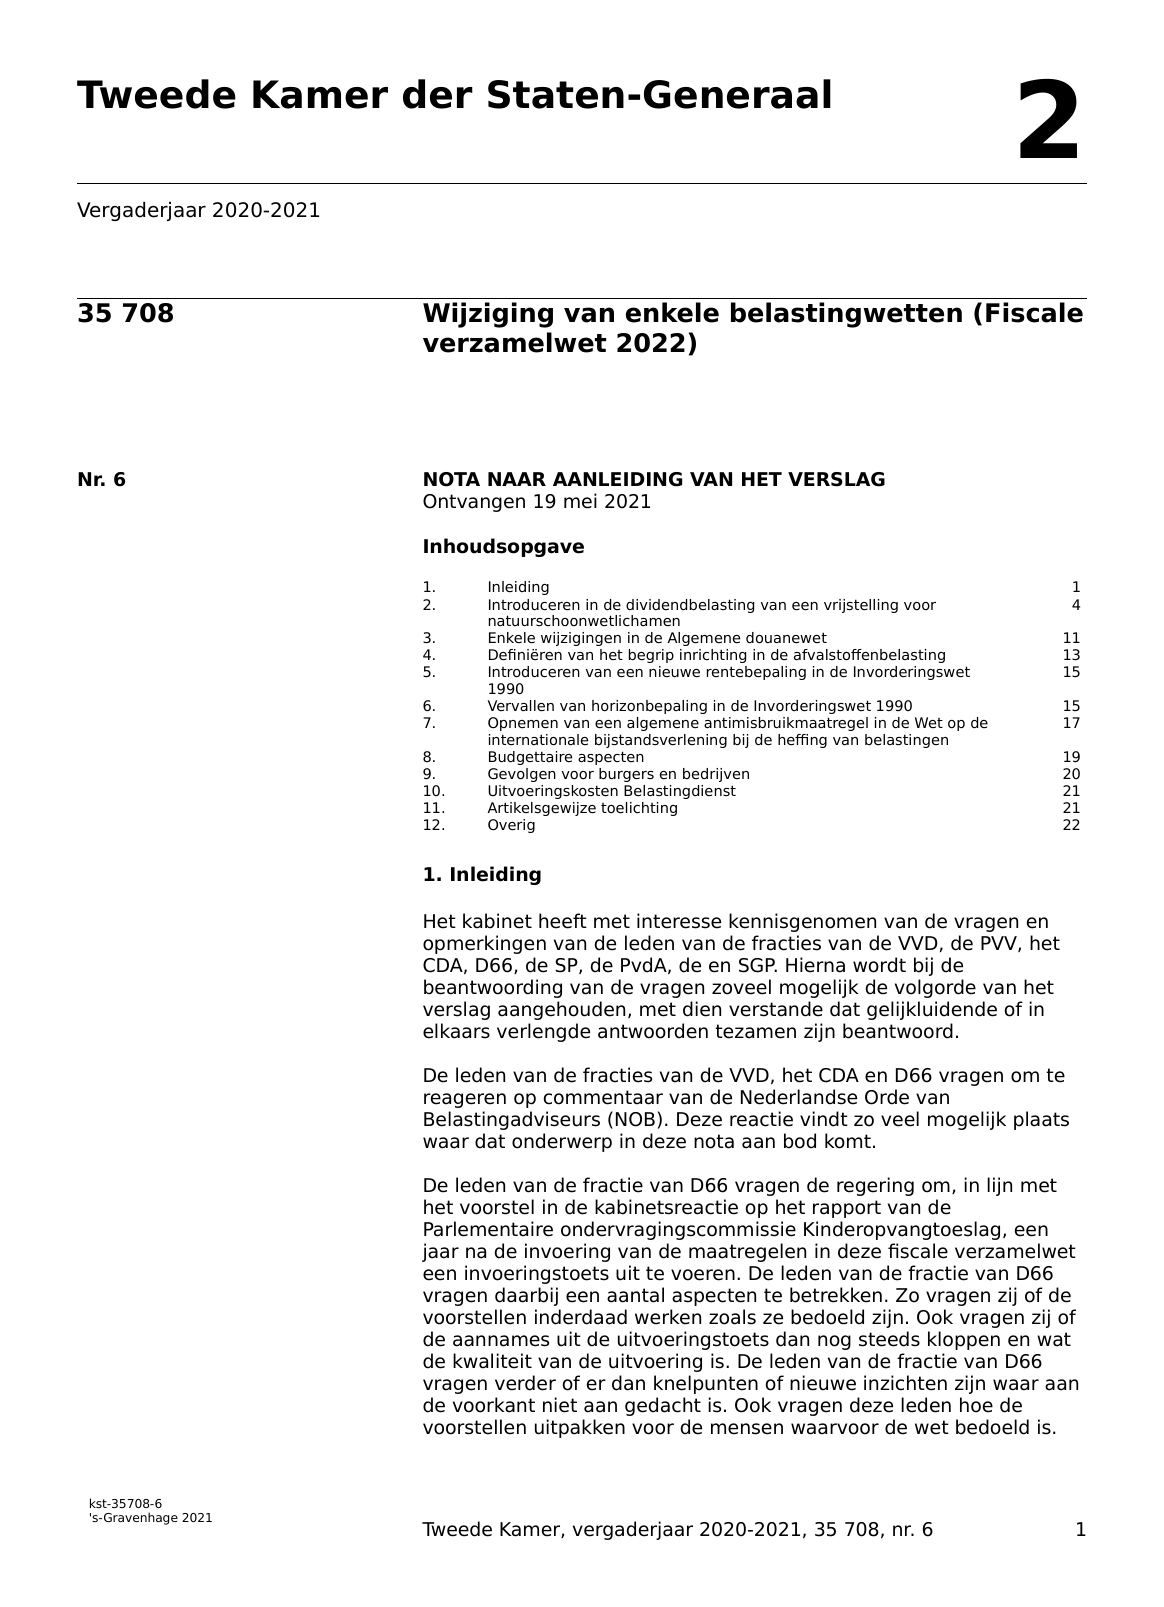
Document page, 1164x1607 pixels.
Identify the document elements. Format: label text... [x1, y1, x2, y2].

table_cell 13 [1013, 647, 1087, 664]
subtitle Nr. 6 NOTA NAAR AANLEIDING VAN HET VERSLAG [77, 469, 1087, 491]
table_cell Definiëren van het begrip inrichting in de afvalstoffenbelasting [481, 647, 1013, 664]
table_cell 21 [1013, 783, 1087, 800]
table_cell Vervallen van horizonbepaling in de Invorderingswet 1990 [481, 698, 1013, 715]
table_cell 7. [422, 715, 481, 749]
table_cell 6. [422, 698, 481, 715]
table_cell 9. [422, 766, 481, 783]
table_cell Introduceren van een nieuwe rentebepaling in de Invorderingswet 1990 [481, 664, 1013, 698]
text De leden van de fracties van de VVD, het CDA en D66 vragen om te reageren op commentaar van de Nederlandse Orde van Belastingadviseurs (NOB). Deze reactie vindt zo veel mogelijk plaats waar dat onderwerp in deze nota aan bod komt. [422, 1065, 1087, 1153]
table_cell 21 [1013, 800, 1087, 817]
table_header Inleiding [481, 579, 1013, 596]
subtitle Inhoudsopgave [422, 536, 1087, 557]
table_cell 12. [422, 817, 481, 834]
table_header 1 [1013, 579, 1087, 596]
table_cell 4. [422, 647, 481, 664]
table_cell 15 [1013, 664, 1087, 698]
table_cell 3. [422, 630, 481, 647]
text Ontvangen 19 mei 2021 [422, 491, 1087, 513]
text 's-Gravenhage 2021 [88, 1511, 323, 1525]
table_cell Vergaderjaar 2020-2021 [77, 184, 1087, 298]
table_cell 11 [1013, 630, 1087, 647]
table_cell 8. [422, 749, 481, 766]
table_cell 15 [1013, 698, 1087, 715]
table_cell 5. [422, 664, 481, 698]
table_cell Enkele wijzigingen in de Algemene douanewet [481, 630, 1013, 647]
table_cell Gevolgen voor burgers en bedrijven [481, 766, 1013, 783]
table_cell Budgettaire aspecten [481, 749, 1013, 766]
table_cell 19 [1013, 749, 1087, 766]
table_cell Overig [481, 817, 1013, 834]
table_cell Artikelsgewijze toelichting [481, 800, 1013, 817]
table_cell Introduceren in de dividendbelasting van een vrijstelling voor natuurschoonwetlichamen [481, 596, 1013, 630]
table_cell Uitvoeringskosten Belastingdienst [481, 783, 1013, 800]
table_cell 2. [422, 596, 481, 630]
table_cell 4 [1013, 596, 1087, 630]
table_cell 11. [422, 800, 481, 817]
subtitle 1. Inleiding [422, 864, 1087, 886]
text Het kabinet heeft met interesse kennisgenomen van de vragen en opmerkingen van de leden van de fracties van de VVD, de PVV, het CDA, D66, de SP, de PvdA, de en SGP. Hierna wordt bij de beantwoording van de vragen zoveel mogelijk de volgorde van het verslag aangehouden, met dien verstande dat gelijkluidende of in elkaars verlengde antwoorden tezamen zijn beantwoord. [422, 911, 1087, 1043]
table_cell Opnemen van een algemene antimisbruikmaatregel in de Wet op de internationale bijstandsverlening bij de heffing van belastingen [481, 715, 1013, 749]
table_cell 10. [422, 783, 481, 800]
text kst-35708-6 [88, 1497, 323, 1511]
table_cell 17 [1013, 715, 1087, 749]
text De leden van de fractie van D66 vragen de regering om, in lijn met het voorstel in de kabinetsreactie op het rapport van de Parlementaire ondervragingscommissie Kinderopvangtoeslag, een jaar na de invoering van de maatregelen in deze fiscale verzamelwet een invoeringstoets uit te voeren. De leden van de fractie van D66 vragen daarbij een aantal aspecten te betrekken. Zo vragen zij of de voorstellen inderdaad werken zoals ze bedoeld zijn. Ook vragen zij of de aannames uit de uitvoeringstoets dan nog steeds kloppen en wat de kwaliteit van de uitvoering is. De leden van de fractie van D66 vragen verder of er dan knelpunten of nieuwe inzichten zijn waar aan de voorkant niet aan gedacht is. Ook vragen deze leden hoe de voorstellen uitpakken voor de mensen waarvoor de wet bedoeld is. [422, 1175, 1087, 1439]
table_header 1. [422, 579, 481, 596]
subtitle 35 708 Wijziging van enkele belastingwetten (Fiscale verzamelwet 2022) [77, 299, 1087, 358]
table_header 2 [886, 59, 1087, 183]
table_cell 20 [1013, 766, 1087, 783]
table_cell 22 [1013, 817, 1087, 834]
table_header Tweede Kamer der Staten-Generaal [77, 59, 886, 183]
